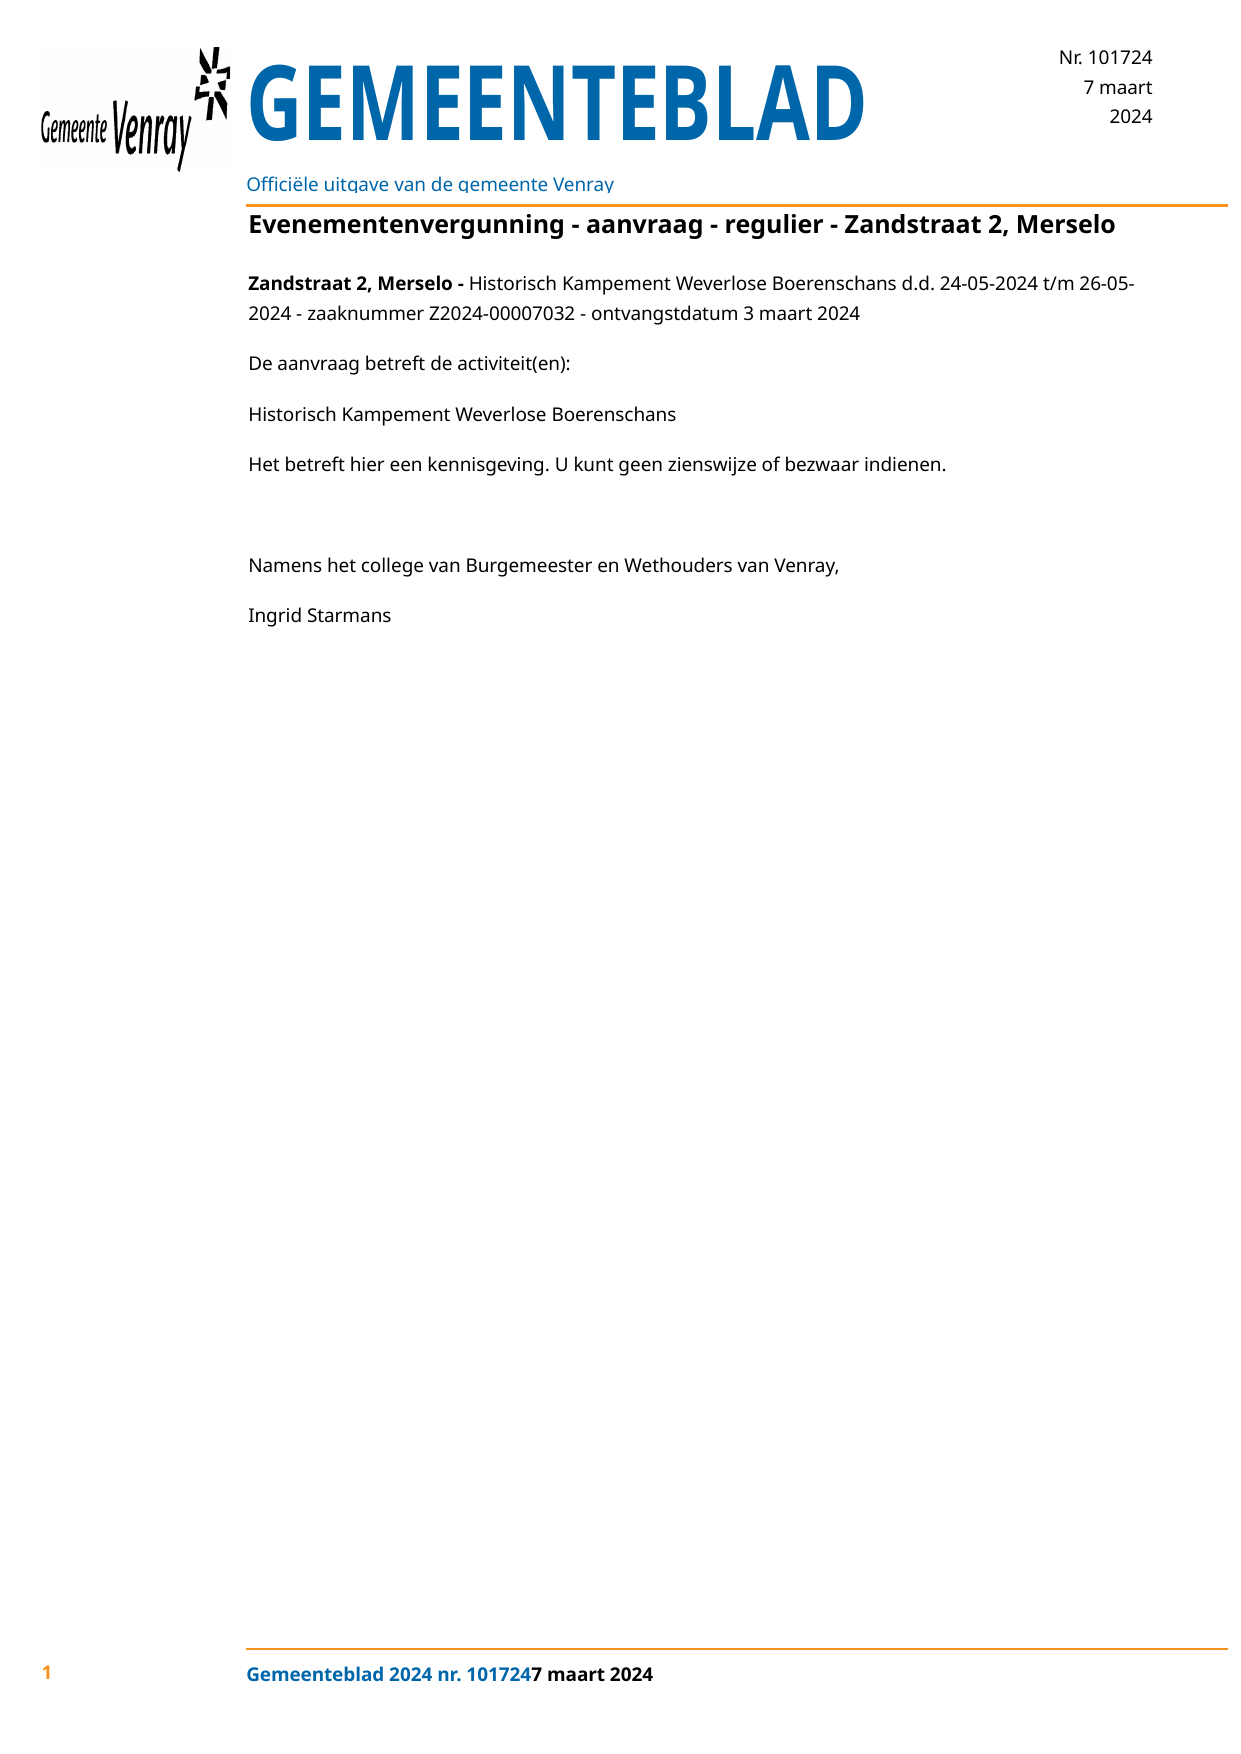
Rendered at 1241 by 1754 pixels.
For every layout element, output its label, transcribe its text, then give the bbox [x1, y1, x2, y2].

text Evenementenvergunning - aanvraag - regulier - Zandstraat 2, Merselo [248, 207, 1152, 241]
text Namens het college van Burgemeester en Wethouders van Venray, [248, 552, 1152, 578]
picture [41, 47, 231, 172]
text Ingrid Starmans [248, 602, 1152, 628]
text Historisch Kampement Weverlose Boerenschans [248, 401, 1152, 426]
text Zandstraat 2, Merselo - Historisch Kampement Weverlose Boerenschans d.d. 24-05-2024 t/m 26-05-2024 - zaaknummer Z2024-00007032 - ontvangstdatum 3 maart 2024 [248, 270, 1152, 326]
text Het betreft hier een kennisgeving. U kunt geen zienswijze of bezwaar indienen. [248, 451, 1152, 477]
text De aanvraag betreft de activiteit(en): [248, 350, 1152, 376]
